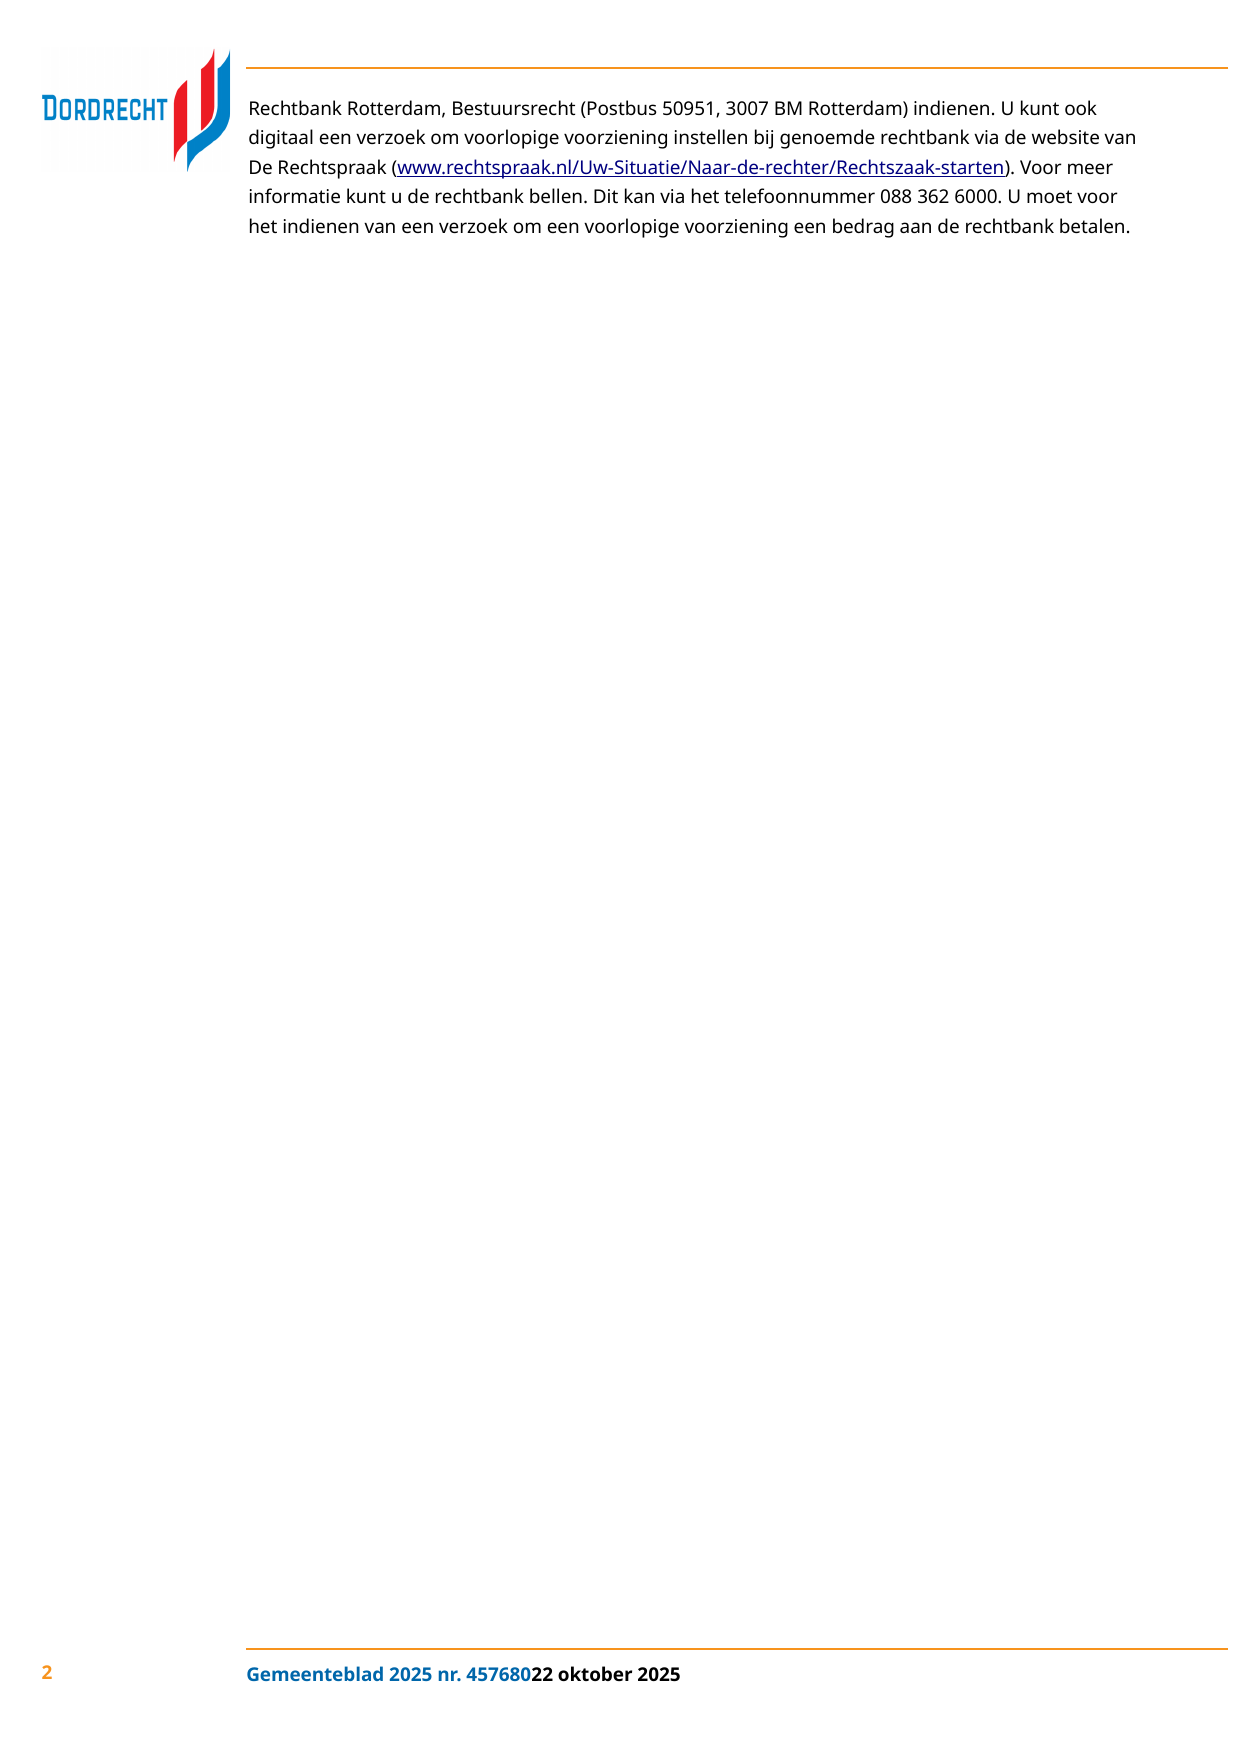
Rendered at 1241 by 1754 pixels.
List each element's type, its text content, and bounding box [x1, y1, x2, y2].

text Rechtbank Rotterdam, Bestuursrecht (Postbus 50951, 3007 BM Rotterdam) indienen. U kunt ook digitaal een verzoek om voorlopige voorziening instellen bij genoemde rechtbank via de website van De Rechtspraak (www.rechtspraak.nl/Uw-Situatie/Naar-de-rechter/Rechtszaak-starten). Voor meer informatie kunt u de rechtbank bellen. Dit kan via het telefoonnummer 088 362 6000. U moet voor het indienen van een verzoek om een voorlopige voorziening een bedrag aan de rechtbank betalen. [248, 95, 1152, 239]
picture [41, 47, 231, 172]
